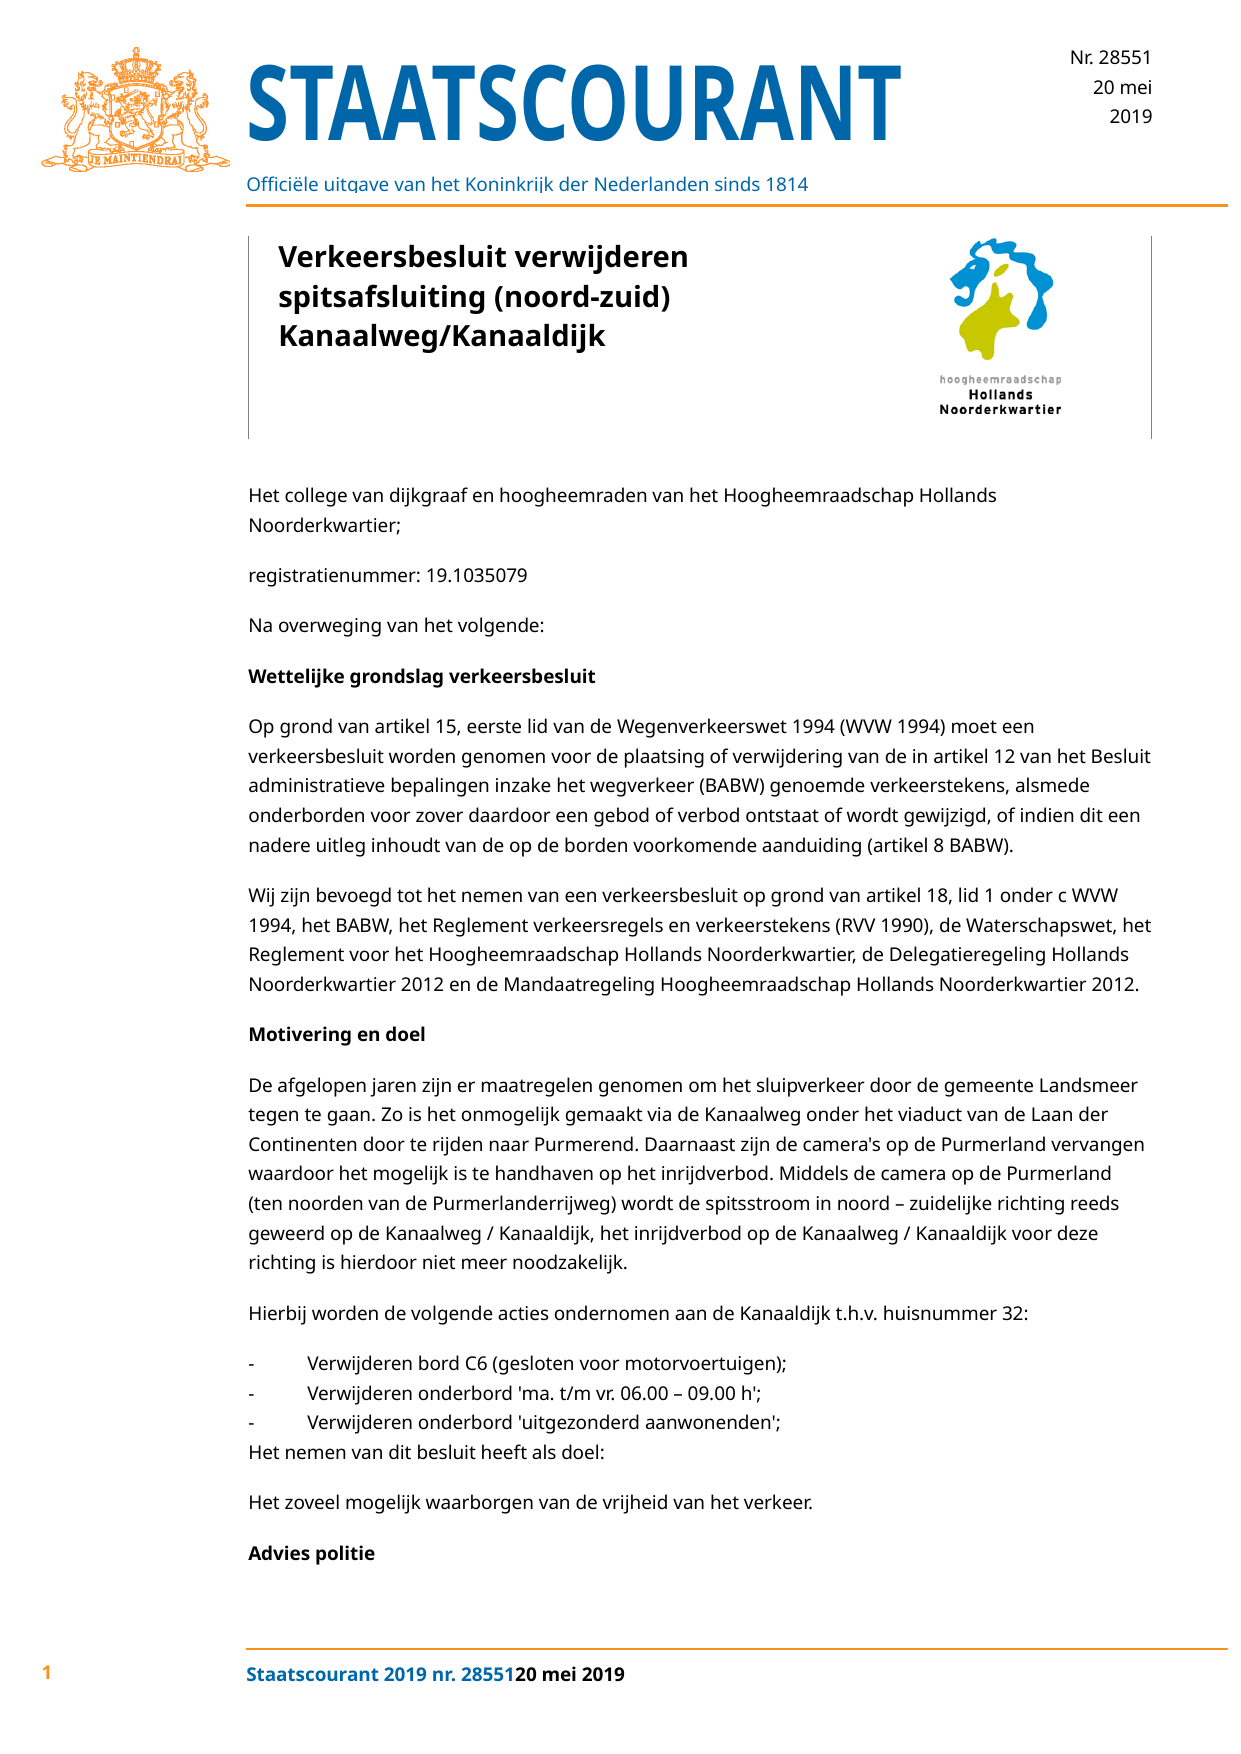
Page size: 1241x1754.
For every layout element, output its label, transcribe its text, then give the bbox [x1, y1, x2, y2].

text Advies politie [248, 1540, 1152, 1566]
picture [41, 47, 231, 172]
text Hierbij worden de volgende acties ondernomen aan de Kanaaldijk t.h.v. huisnummer 32: [248, 1300, 1152, 1326]
picture [940, 236, 1061, 414]
text Wij zijn bevoegd tot het nemen van een verkeersbesluit op grond van artikel 18, lid 1 onder c WVW 1994, het BABW, het Reglement verkeersregels en verkeerstekens (RVV 1990), de Waterschapswet, het Reglement voor het Hoogheemraadschap Hollands Noorderkwartier, de Delegatieregeling Hollands Noorderkwartier 2012 en de Mandaatregeling Hoogheemraadschap Hollands Noorderkwartier 2012. [248, 882, 1152, 997]
text Wettelijke grondslag verkeersbesluit [248, 663, 1152, 689]
text Het zoveel mogelijk waarborgen van de vrijheid van het verkeer. [248, 1489, 1152, 1515]
list Verwijderen onderbord 'uitgezonderd aanwonenden'; [248, 1409, 1152, 1435]
text registratienummer: 19.1035079 [248, 562, 1152, 588]
list Verwijderen onderbord 'ma. t/m vr. 06.00 – 09.00 h'; [248, 1380, 1152, 1406]
table_header [850, 236, 940, 413]
table_header [850, 414, 1151, 439]
text De afgelopen jaren zijn er maatregelen genomen om het sluipverkeer door de gemeente Landsmeer tegen te gaan. Zo is het onmogelijk gemaakt via de Kanaalweg onder het viaduct van de Laan der Continenten door te rijden naar Purmerend. Daarnaast zijn de camera's op de Purmerland vervangen waardoor het mogelijk is te handhaven op het inrijdverbod. Middels de camera op de Purmerland (ten noorden van de Purmerlanderrijweg) wordt de spitsstroom in noord – zuidelijke richting reeds geweerd op de Kanaalweg / Kanaaldijk, het inrijdverbod op de Kanaalweg / Kanaaldijk voor deze richting is hierdoor niet meer noodzakelijk. [248, 1072, 1152, 1275]
list Verwijderen bord C6 (gesloten voor motorvoertuigen); [248, 1350, 1152, 1376]
text Motivering en doel [248, 1021, 1152, 1047]
text Het college van dijkgraaf en hoogheemraden van het Hoogheemraadschap Hollands Noorderkwartier; [248, 482, 1152, 538]
text Het nemen van dit besluit heeft als doel: [248, 1439, 1152, 1465]
text Na overweging van het volgende: [248, 613, 1152, 638]
text Op grond van artikel 15, eerste lid van de Wegenverkeerswet 1994 (WVW 1994) moet een verkeersbesluit worden genomen voor de plaatsing of verwijdering van de in artikel 12 van het Besluit administratieve bepalingen inzake het wegverkeer (BABW) genoemde verkeerstekens, alsmede onderborden voor zover daardoor een gebod of verbod ontstaat of wordt gewijzigd, of indien dit een nadere uitleg inhoudt van de op de borden voorkomende aanduiding (artikel 8 BABW). [248, 713, 1152, 858]
table_header Verkeersbesluit verwijderen spitsafsluiting (noord-zuid) Kanaalweg/Kanaaldijk [249, 236, 850, 439]
table_header [1061, 236, 1151, 413]
